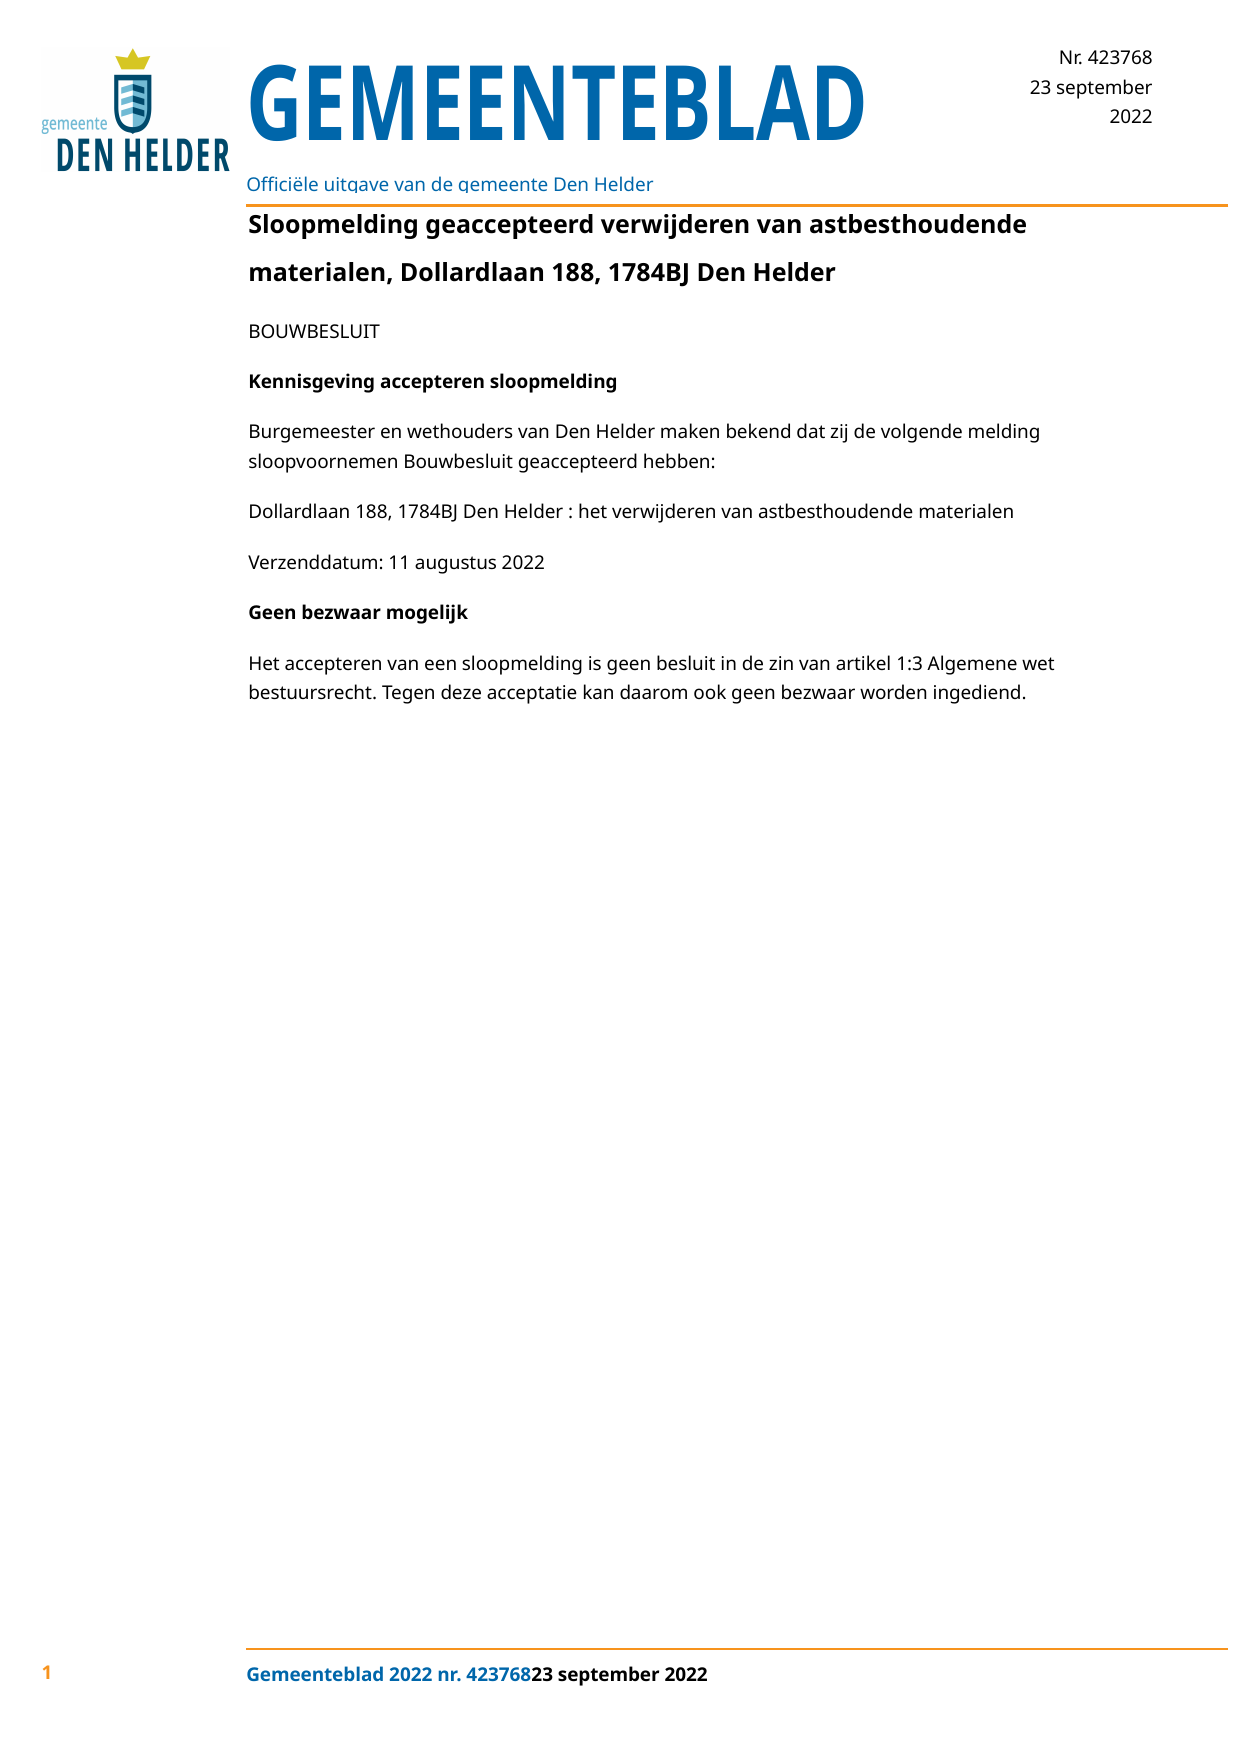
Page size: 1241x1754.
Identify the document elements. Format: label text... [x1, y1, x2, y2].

picture [220, 160, 224, 172]
text Kennisgeving accepteren sloopmelding [248, 368, 1152, 394]
text Geen bezwaar mogelijk [248, 599, 1152, 625]
text Het accepteren van een sloopmelding is geen besluit in de zin van artikel 1:3 Algemene wet bestuursrecht. Tegen deze acceptatie kan daarom ook geen bezwaar worden ingediend. [248, 650, 1152, 705]
text Dollardlaan 188, 1784BJ Den Helder : het verwijderen van astbesthoudende materialen [248, 499, 1152, 524]
picture [130, 157, 135, 172]
text BOUWBESLUIT [248, 318, 1152, 344]
picture [182, 144, 187, 165]
picture [63, 144, 68, 165]
text Burgemeester en wethouders van Den Helder maken bekend dat zij de volgende melding sloopvoornemen Bouwbesluit geaccepteerd hebben: [248, 419, 1152, 474]
text Verzenddatum: 11 augustus 2022 [248, 549, 1152, 575]
text Sloopmelding geaccepteerd verwijderen van astbesthoudende materialen, Dollardlaan 188, 1784BJ Den Helder [248, 207, 1152, 288]
picture [41, 47, 231, 172]
picture [100, 154, 106, 172]
